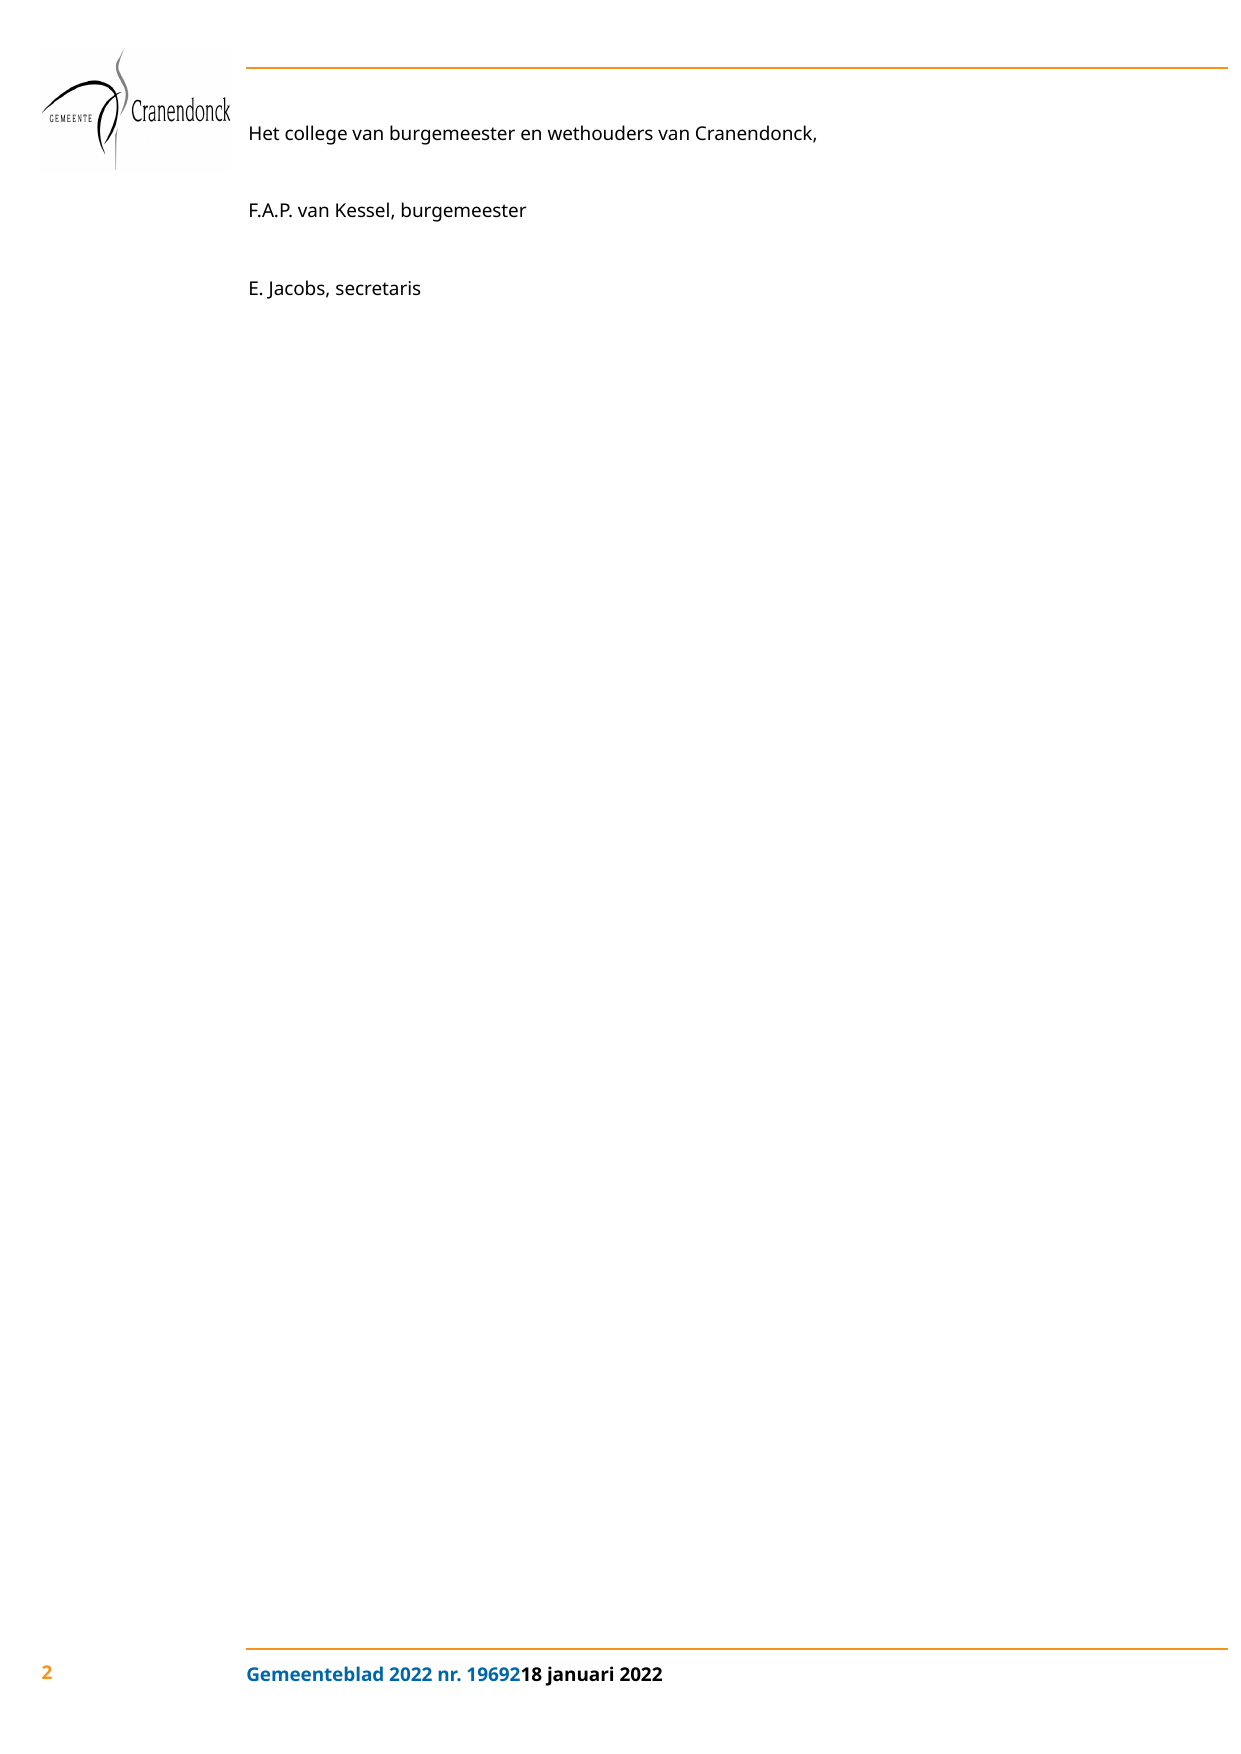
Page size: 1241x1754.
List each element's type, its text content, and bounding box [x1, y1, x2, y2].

text E. Jacobs, secretaris [248, 275, 1152, 301]
text F.A.P. van Kessel, burgemeester [248, 198, 1152, 223]
text Het college van burgemeester en wethouders van Cranendonck, [248, 121, 1152, 146]
picture [41, 47, 231, 172]
